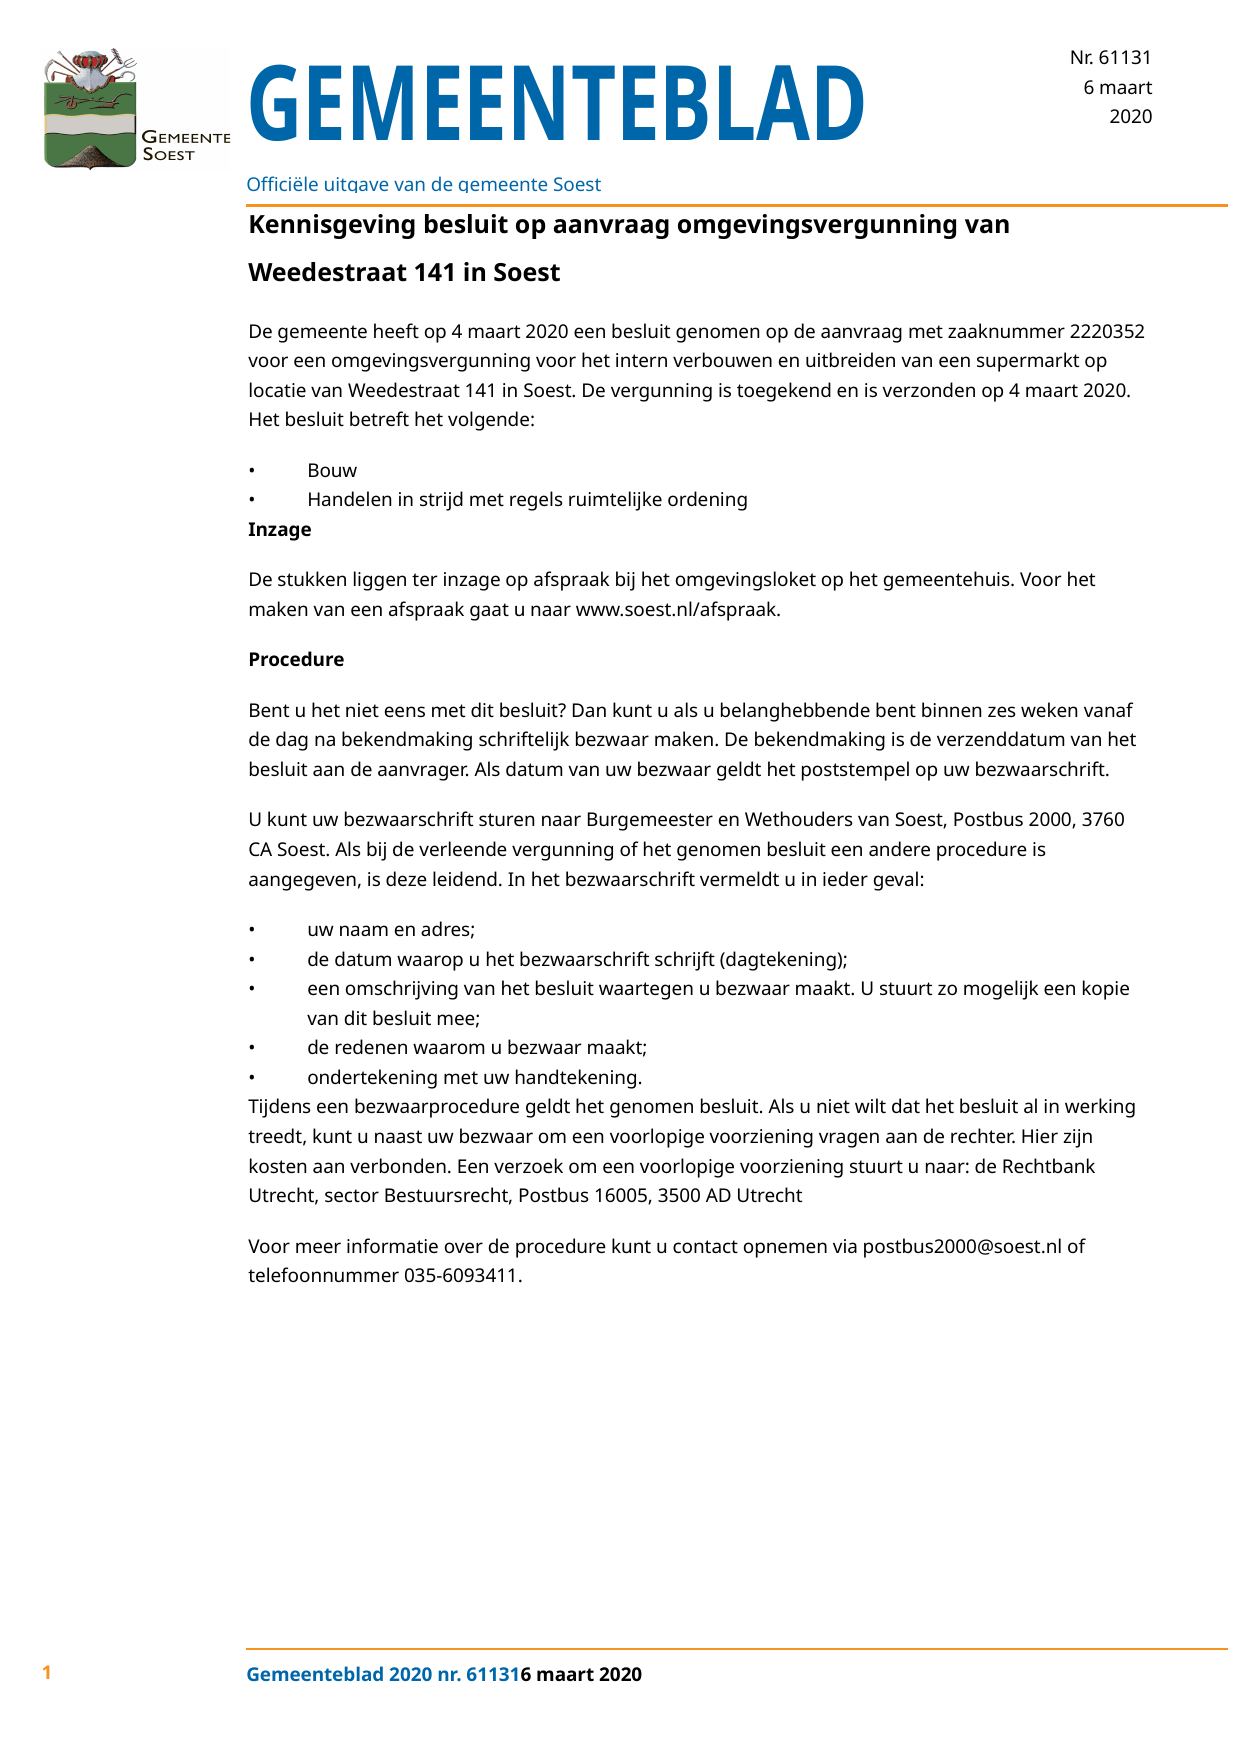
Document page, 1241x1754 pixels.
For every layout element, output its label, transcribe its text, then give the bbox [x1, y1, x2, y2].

list ondertekening met uw handtekening. [248, 1064, 1152, 1090]
list uw naam en adres; [248, 916, 1152, 942]
text De gemeente heeft op 4 maart 2020 een besluit genomen op de aanvraag met zaaknummer 2220352 voor een omgevingsvergunning voor het intern verbouwen en uitbreiden van een supermarkt op locatie van Weedestraat 141 in Soest. De vergunning is toegekend en is verzonden op 4 maart 2020. Het besluit betreft het volgende: [248, 318, 1152, 432]
list Handelen in strijd met regels ruimtelijke ordening [248, 487, 1152, 512]
text De stukken liggen ter inzage op afspraak bij het omgevingsloket op het gemeentehuis. Voor het maken van een afspraak gaat u naar www.soest.nl/afspraak. [248, 567, 1152, 622]
text Bent u het niet eens met dit besluit? Dan kunt u als u belanghebbende bent binnen zes weken vanaf de dag na bekendmaking schriftelijk bezwaar maken. De bekendmaking is de verzenddatum van het besluit aan de aanvrager. Als datum van uw bezwaar geldt het poststempel op uw bezwaarschrift. [248, 697, 1152, 782]
text Voor meer informatie over de procedure kunt u contact opnemen via postbus2000@soest.nl of telefoonnummer 035-6093411. [248, 1233, 1152, 1288]
text Inzage [248, 516, 1152, 542]
text Tijdens een bezwaarprocedure geldt het genomen besluit. Als u niet wilt dat het besluit al in werking treedt, kunt u naast uw bezwaar om een voorlopige voorziening vragen aan de rechter. Hier zijn kosten aan verbonden. Een verzoek om een voorlopige voorziening stuurt u naar: de Rechtbank Utrecht, sector Bestuursrecht, Postbus 16005, 3500 AD Utrecht [248, 1094, 1152, 1208]
text Kennisgeving besluit op aanvraag omgevingsvergunning van Weedestraat 141 in Soest [248, 207, 1152, 288]
picture [41, 47, 231, 172]
list de redenen waarom u bezwaar maakt; [248, 1034, 1152, 1060]
list Bouw [248, 457, 1152, 483]
text U kunt uw bezwaarschrift sturen naar Burgemeester en Wethouders van Soest, Postbus 2000, 3760 CA Soest. Als bij de verleende vergunning of het genomen besluit een andere procedure is aangegeven, is deze leidend. In het bezwaarschrift vermeldt u in ieder geval: [248, 807, 1152, 892]
text Procedure [248, 647, 1152, 672]
list de datum waarop u het bezwaarschrift schrijft (dagtekening); [248, 946, 1152, 972]
list een omschrijving van het besluit waartegen u bezwaar maakt. U stuurt zo mogelijk een kopie van dit besluit mee; [248, 975, 1152, 1031]
